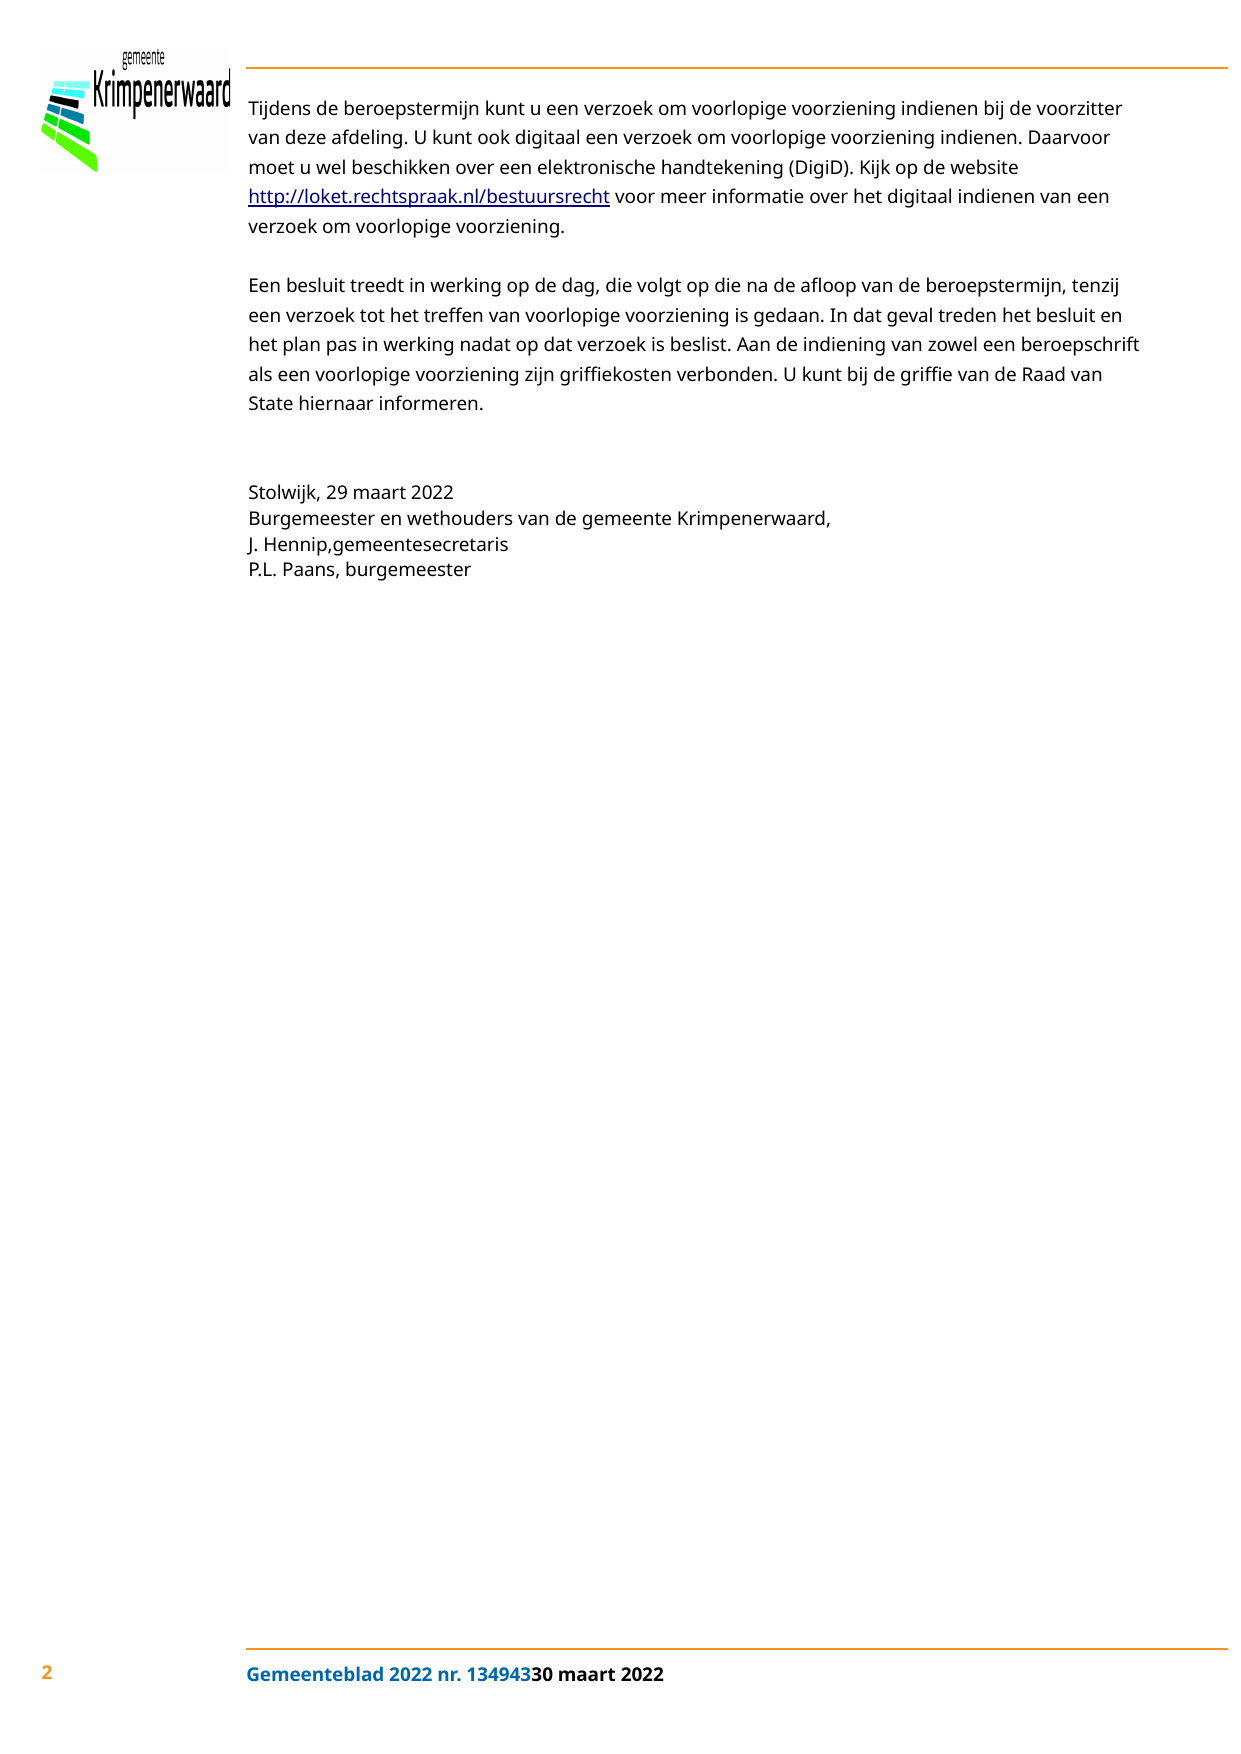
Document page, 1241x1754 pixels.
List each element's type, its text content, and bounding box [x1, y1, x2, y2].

picture [41, 47, 231, 172]
text P.L. Paans, burgemeester [248, 557, 1152, 582]
text Stolwijk, 29 maart 2022 [248, 479, 1152, 505]
text Een besluit treedt in werking op de dag, die volgt op die na de afloop van de beroepstermijn, tenzij een verzoek tot het treffen van voorlopige voorziening is gedaan. In dat geval treden het besluit en het plan pas in werking nadat op dat verzoek is beslist. Aan de indiening van zowel een beroepschrift als een voorlopige voorziening zijn griffiekosten verbonden. U kunt bij de griffie van de Raad van State hiernaar informeren. [248, 272, 1152, 416]
text Tijdens de beroepstermijn kunt u een verzoek om voorlopige voorziening indienen bij de voorzitter van deze afdeling. U kunt ook digitaal een verzoek om voorlopige voorziening indienen. Daarvoor moet u wel beschikken over een elektronische handtekening (DigiD). Kijk op de website http://loket.rechtspraak.nl/bestuursrecht voor meer informatie over het digitaal indienen van een verzoek om voorlopige voorziening. [248, 95, 1152, 239]
text Burgemeester en wethouders van de gemeente Krimpenerwaard, [248, 505, 1152, 531]
text J. Hennip,gemeentesecretaris [248, 531, 1152, 557]
